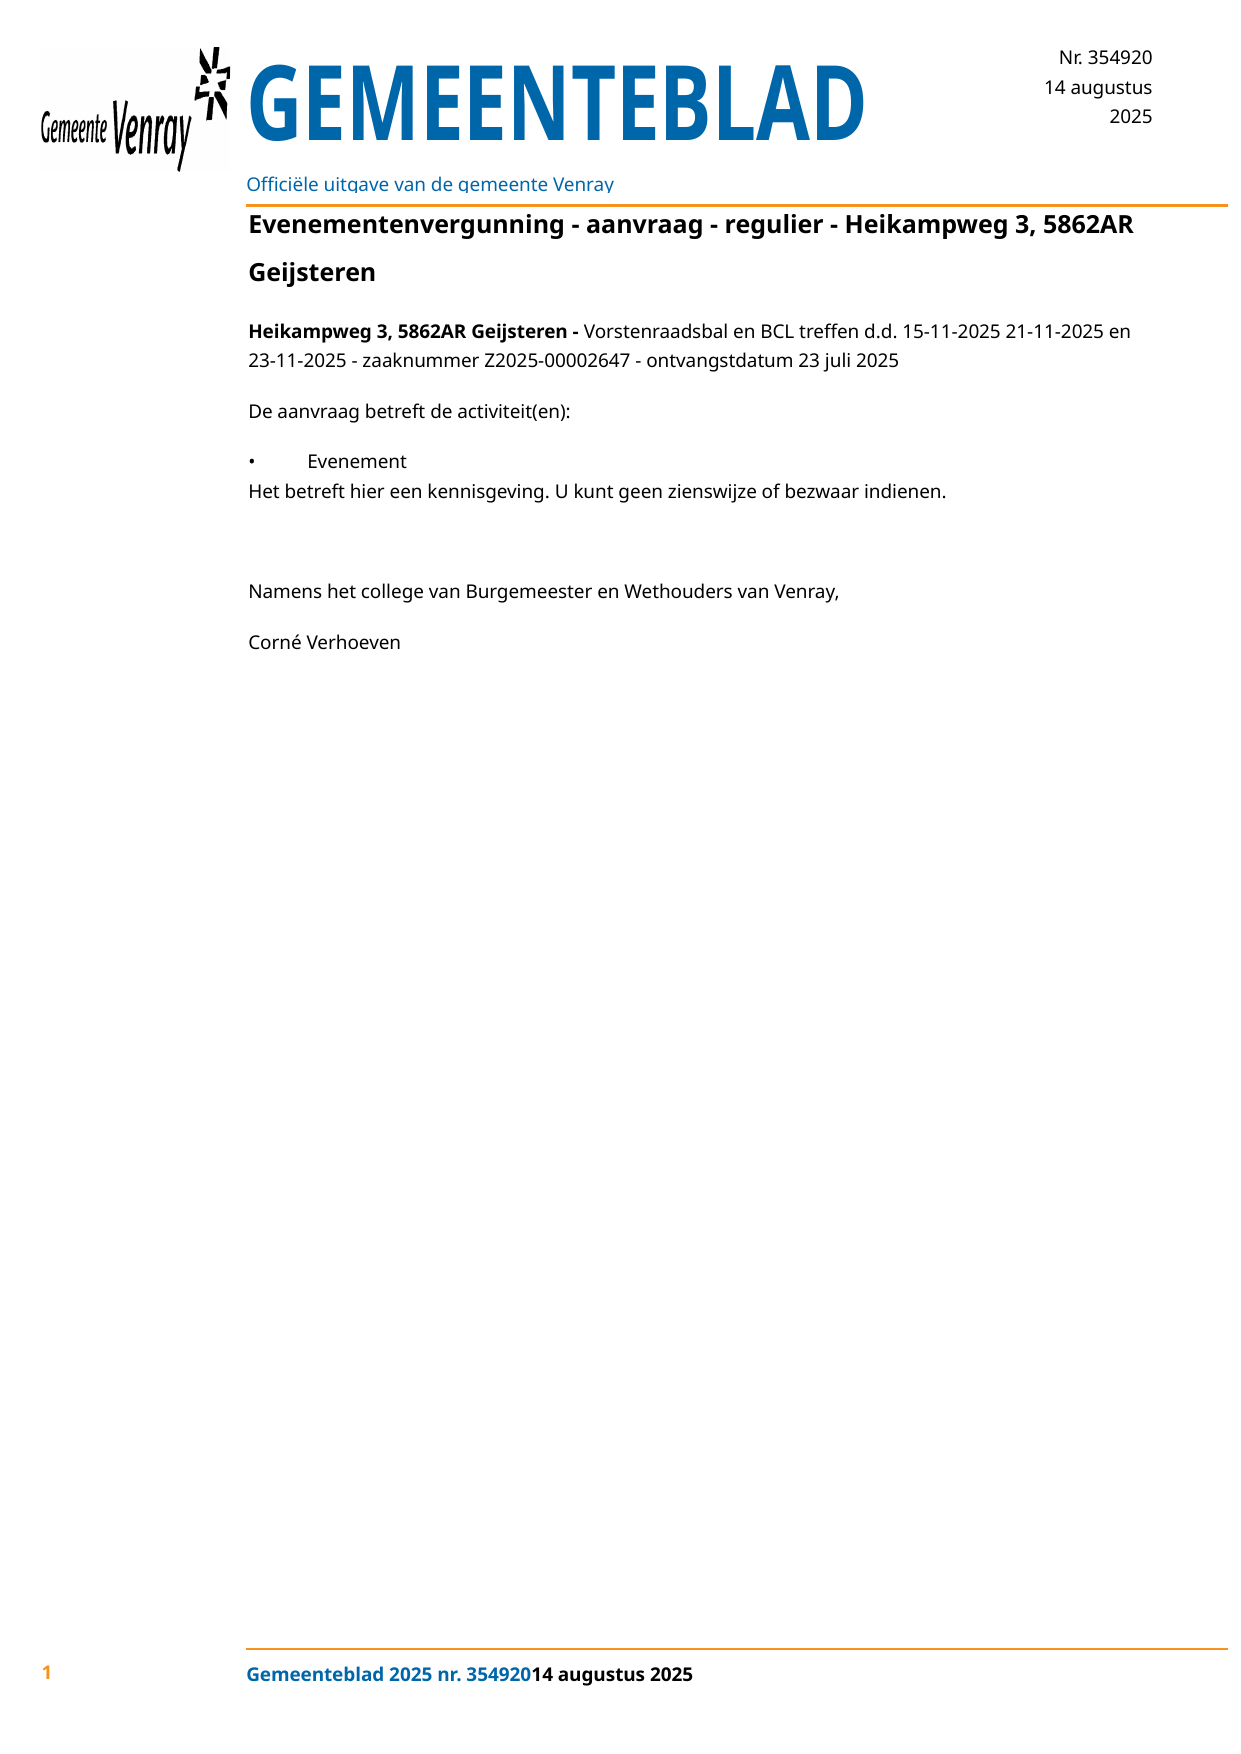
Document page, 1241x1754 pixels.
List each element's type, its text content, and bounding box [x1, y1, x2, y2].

text Namens het college van Burgemeester en Wethouders van Venray, [248, 579, 1152, 604]
text Het betreft hier een kennisgeving. U kunt geen zienswijze of bezwaar indienen. [248, 478, 1152, 504]
picture [41, 47, 231, 172]
list Evenement [248, 448, 1152, 474]
text Evenementenvergunning - aanvraag - regulier - Heikampweg 3, 5862AR Geijsteren [248, 207, 1152, 288]
text Heikampweg 3, 5862AR Geijsteren - Vorstenraadsbal en BCL treffen d.d. 15-11-2025 21-11-2025 en 23-11-2025 - zaaknummer Z2025-00002647 - ontvangstdatum 23 juli 2025 [248, 318, 1152, 373]
text De aanvraag betreft de activiteit(en): [248, 398, 1152, 424]
text Corné Verhoeven [248, 629, 1152, 655]
